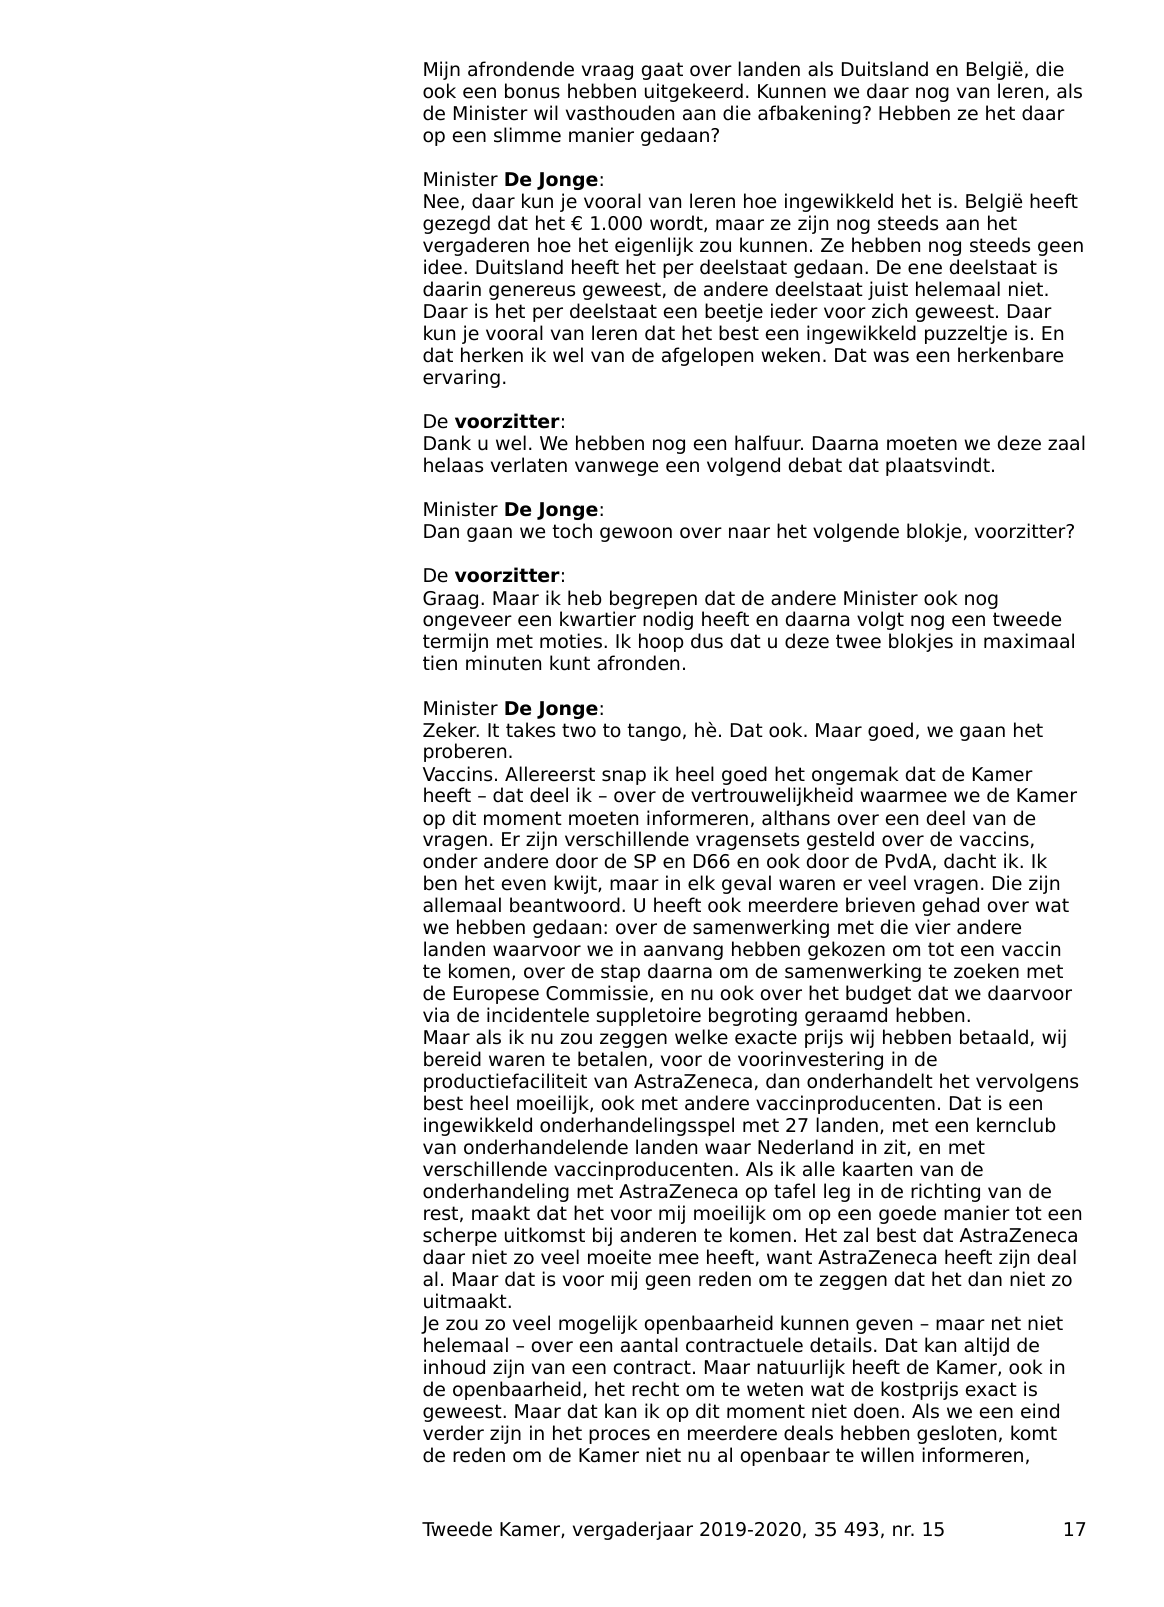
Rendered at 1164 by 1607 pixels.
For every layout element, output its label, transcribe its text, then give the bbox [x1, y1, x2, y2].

text Minister De Jonge: [422, 499, 1087, 521]
text Dan gaan we toch gewoon over naar het volgende blokje, voorzitter? [422, 521, 1087, 543]
text Nee, daar kun je vooral van leren hoe ingewikkeld het is. België heeft gezegd dat het € 1.000 wordt, maar ze zijn nog steeds aan het vergaderen hoe het eigenlijk zou kunnen. Ze hebben nog steeds geen idee. Duitsland heeft het per deelstaat gedaan. De ene deelstaat is daarin genereus geweest, de andere deelstaat juist helemaal niet. Daar is het per deelstaat een beetje ieder voor zich geweest. Daar kun je vooral van leren dat het best een ingewikkeld puzzeltje is. En dat herken ik wel van de afgelopen weken. Dat was een herkenbare ervaring. [422, 191, 1087, 389]
text Vaccins. Allereerst snap ik heel goed het ongemak dat de Kamer heeft – dat deel ik – over de vertrouwelijkheid waarmee we de Kamer op dit moment moeten informeren, althans over een deel van de vragen. Er zijn verschillende vragensets gesteld over de vaccins, onder andere door de SP en D66 en ook door de PvdA, dacht ik. Ik ben het even kwijt, maar in elk geval waren er veel vragen. Die zijn allemaal beantwoord. U heeft ook meerdere brieven gehad over wat we hebben gedaan: over de samenwerking met die vier andere landen waarvoor we in aanvang hebben gekozen om tot een vaccin te komen, over de stap daarna om de samenwerking te zoeken met de Europese Commissie, en nu ook over het budget dat we daarvoor via de incidentele suppletoire begroting geraamd hebben. [422, 763, 1087, 1027]
text Dank u wel. We hebben nog een halfuur. Daarna moeten we deze zaal helaas verlaten vanwege een volgend debat dat plaatsvindt. [422, 433, 1087, 477]
text Zeker. It takes two to tango, hè. Dat ook. Maar goed, we gaan het proberen. [422, 719, 1087, 763]
text Je zou zo veel mogelijk openbaarheid kunnen geven – maar net niet helemaal – over een aantal contractuele details. Dat kan altijd de inhoud zijn van een contract. Maar natuurlijk heeft de Kamer, ook in de openbaarheid, het recht om te weten wat de kostprijs exact is geweest. Maar dat kan ik op dit moment niet doen. Als we een eind verder zijn in het proces en meerdere deals hebben gesloten, komt de reden om de Kamer niet nu al openbaar te willen informeren, [422, 1313, 1087, 1467]
text De voorzitter: [422, 565, 1087, 587]
text Graag. Maar ik heb begrepen dat de andere Minister ook nog ongeveer een kwartier nodig heeft en daarna volgt nog een tweede termijn met moties. Ik hoop dus dat u deze twee blokjes in maximaal tien minuten kunt afronden. [422, 587, 1087, 675]
text De voorzitter: [422, 411, 1087, 433]
text Maar als ik nu zou zeggen welke exacte prijs wij hebben betaald, wij bereid waren te betalen, voor de voorinvestering in de productiefaciliteit van AstraZeneca, dan onderhandelt het vervolgens best heel moeilijk, ook met andere vaccinproducenten. Dat is een ingewikkeld onderhandelingsspel met 27 landen, met een kernclub van onderhandelende landen waar Nederland in zit, en met verschillende vaccinproducenten. Als ik alle kaarten van de onderhandeling met AstraZeneca op tafel leg in de richting van de rest, maakt dat het voor mij moeilijk om op een goede manier tot een scherpe uitkomst bij anderen te komen. Het zal best dat AstraZeneca daar niet zo veel moeite mee heeft, want AstraZeneca heeft zijn deal al. Maar dat is voor mij geen reden om te zeggen dat het dan niet zo uitmaakt. [422, 1027, 1087, 1313]
text Minister De Jonge: [422, 697, 1087, 719]
text Mijn afrondende vraag gaat over landen als Duitsland en België, die ook een bonus hebben uitgekeerd. Kunnen we daar nog van leren, als de Minister wil vasthouden aan die afbakening? Hebben ze het daar op een slimme manier gedaan? [422, 59, 1087, 147]
text Minister De Jonge: [422, 169, 1087, 191]
